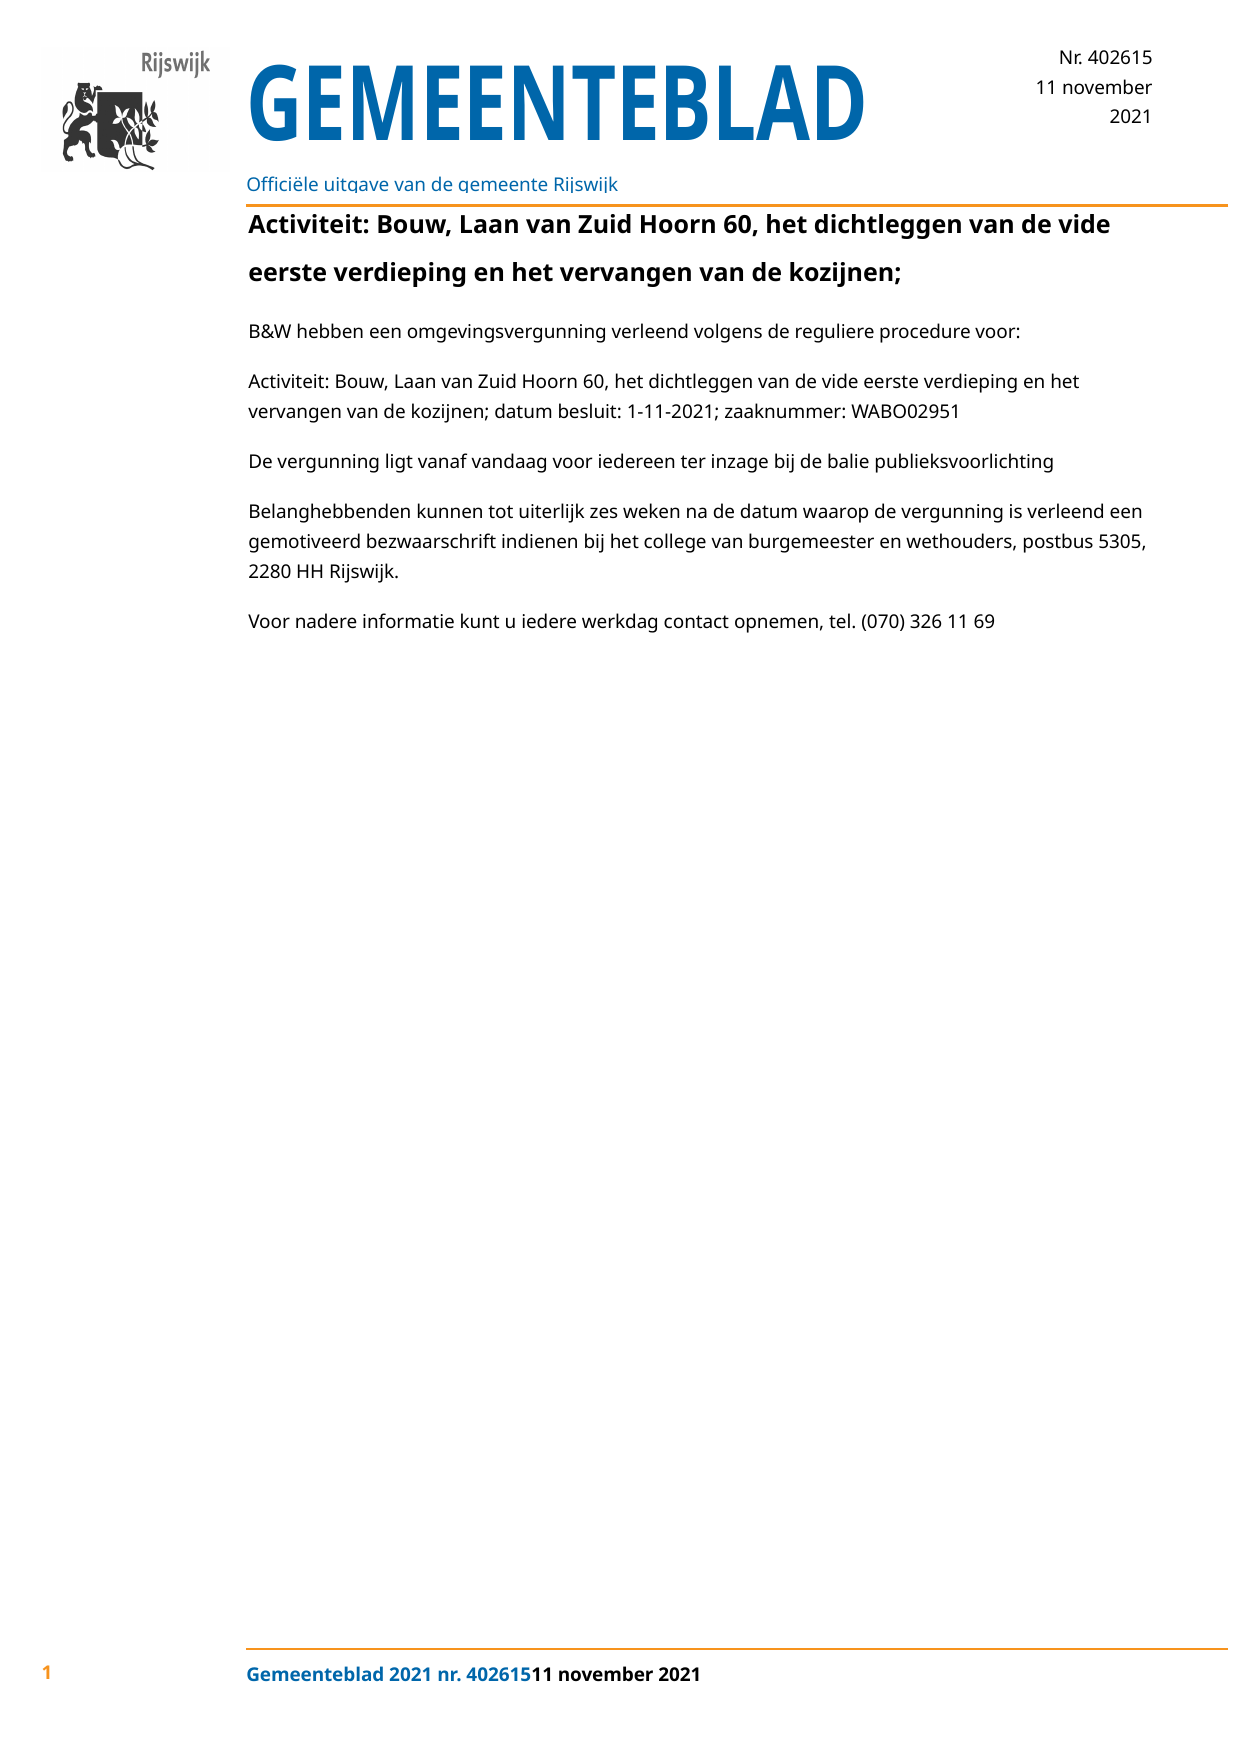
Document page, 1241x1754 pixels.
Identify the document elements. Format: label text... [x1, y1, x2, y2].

text B&W hebben een omgevingsvergunning verleend volgens de reguliere procedure voor: [248, 318, 1152, 344]
text Activiteit: Bouw, Laan van Zuid Hoorn 60, het dichtleggen van de vide eerste verdieping en het vervangen van de kozijnen; datum besluit: 1-11-2021; zaaknummer: WABO02951 [248, 368, 1152, 424]
text Activiteit: Bouw, Laan van Zuid Hoorn 60, het dichtleggen van de vide eerste verdieping en het vervangen van de kozijnen; [248, 207, 1152, 288]
picture [41, 47, 231, 172]
text Belanghebbenden kunnen tot uiterlijk zes weken na de datum waarop de vergunning is verleend een gemotiveerd bezwaarschrift indienen bij het college van burgemeester en wethouders, postbus 5305, 2280 HH Rijswijk. [248, 499, 1152, 584]
text De vergunning ligt vanaf vandaag voor iedereen ter inzage bij de balie publieksvoorlichting [248, 448, 1152, 474]
text Voor nadere informatie kunt u iedere werkdag contact opnemen, tel. (070) 326 11 69 [248, 608, 1152, 634]
